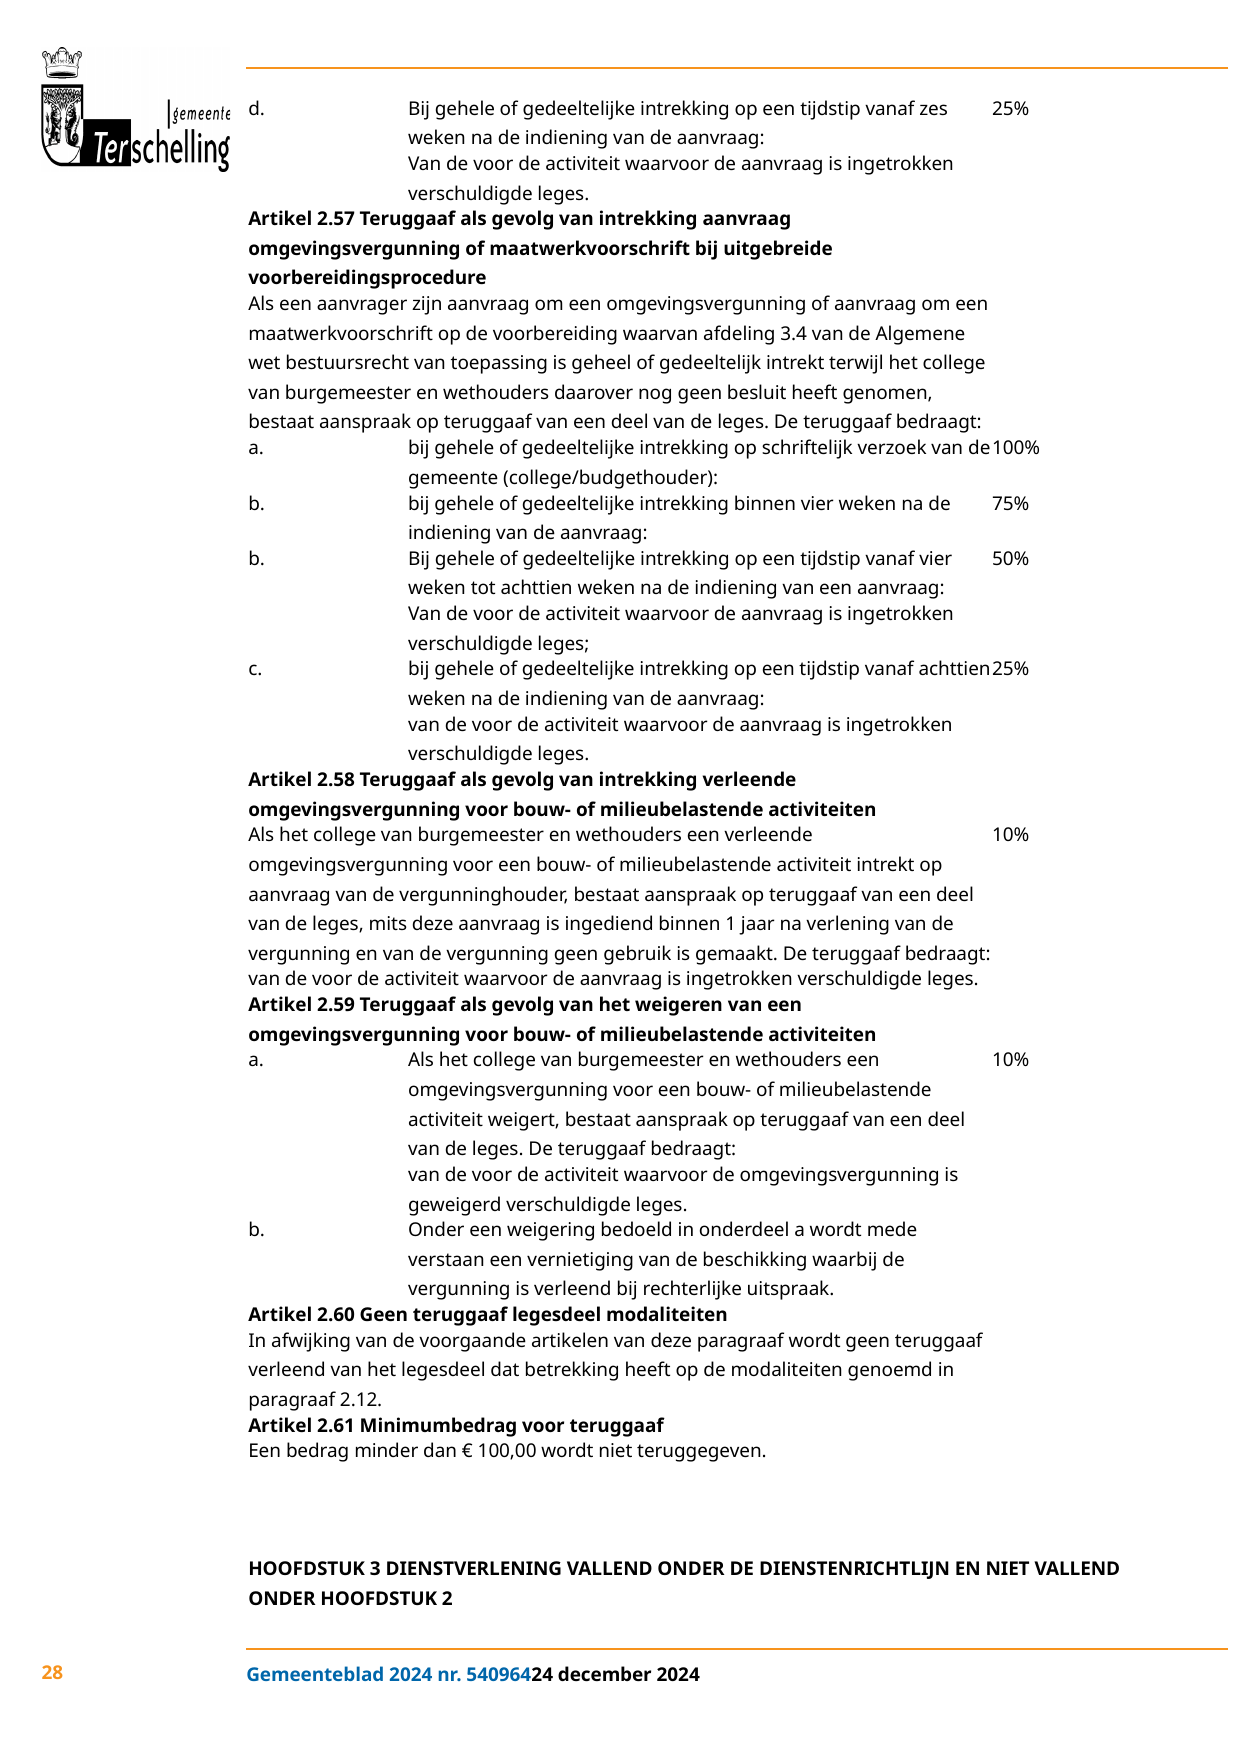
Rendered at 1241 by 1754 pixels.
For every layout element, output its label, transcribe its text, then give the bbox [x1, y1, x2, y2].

picture [41, 47, 231, 172]
table_cell Van de voor de activiteit waarvoor de aanvraag is ingetrokken verschuldigde leges; [408, 600, 992, 656]
table_cell bij gehele of gedeeltelijke intrekking op een tijdstip vanaf achttien weken na de indiening van de aanvraag: [408, 656, 992, 711]
table_cell [992, 1438, 1152, 1463]
table_cell b. [248, 490, 408, 545]
table_cell [248, 150, 408, 205]
table_cell b. [248, 545, 408, 600]
table_cell 10% [992, 822, 1152, 966]
table_cell [992, 1161, 1152, 1216]
table_cell Als het college van burgemeester en wethouders een omgevingsvergunning voor een bouw- of milieubelastende activiteit weigert, bestaat aanspraak op teruggaaf van een deel van de leges. De teruggaaf bedraagt: [408, 1047, 992, 1161]
table_cell [992, 966, 1152, 991]
table_cell Artikel 2.58 Teruggaaf als gevolg van intrekking verleende omgevingsvergunning voor bouw- of milieubelastende activiteiten [248, 766, 992, 822]
table_cell a. [248, 1047, 408, 1161]
table_cell bij gehele of gedeeltelijke intrekking binnen vier weken na de indiening van de aanvraag: [408, 490, 992, 545]
table_cell bij gehele of gedeeltelijke intrekking op schriftelijk verzoek van de gemeente (college/budgethouder): [408, 434, 992, 490]
table_cell [248, 600, 408, 656]
table_cell Artikel 2.59 Teruggaaf als gevolg van het weigeren van een omgevingsvergunning voor bouw- of milieubelastende activiteiten [248, 991, 992, 1047]
table_cell Als het college van burgemeester en wethouders een verleende omgevingsvergunning voor een bouw- of milieubelastende activiteit intrekt op aanvraag van de vergunninghouder, bestaat aanspraak op teruggaaf van een deel van de leges, mits deze aanvraag is ingediend binnen 1 jaar na verlening van de vergunning en van de vergunning geen gebruik is gemaakt. De teruggaaf bedraagt: [248, 822, 992, 966]
table_cell 50% [992, 545, 1152, 600]
table_cell 75% [992, 490, 1152, 545]
text HOOFDSTUK 3 DIENSTVERLENING VALLEND ONDER DE DIENSTENRICHTLIJN EN NIET VALLEND ONDER HOOFDSTUK 2 [248, 1555, 1152, 1611]
table_cell [992, 766, 1152, 822]
table_cell van de voor de activiteit waarvoor de aanvraag is ingetrokken verschuldigde leges. [248, 966, 992, 991]
table_cell [992, 1327, 1152, 1412]
table_cell [992, 600, 1152, 656]
table_cell c. [248, 656, 408, 711]
table_cell [992, 711, 1152, 766]
table_cell Bij gehele of gedeeltelijke intrekking op een tijdstip vanaf vier weken tot achttien weken na de indiening van een aanvraag: [408, 545, 992, 600]
table_cell 25% [992, 95, 1152, 150]
table_cell Artikel 2.60 Geen teruggaaf legesdeel modaliteiten [248, 1301, 992, 1327]
table_cell Van de voor de activiteit waarvoor de aanvraag is ingetrokken verschuldigde leges. [408, 150, 992, 205]
table_cell Onder een weigering bedoeld in onderdeel a wordt mede verstaan een vernietiging van de beschikking waarbij de vergunning is verleend bij rechterlijke uitspraak. [408, 1216, 992, 1301]
table_cell [248, 711, 408, 766]
table_cell a. [248, 434, 408, 490]
table_cell van de voor de activiteit waarvoor de omgevingsvergunning is geweigerd verschuldigde leges. [408, 1161, 992, 1216]
table_cell 10% [992, 1047, 1152, 1161]
table_cell In afwijking van de voorgaande artikelen van deze paragraaf wordt geen teruggaaf verleend van het legesdeel dat betrekking heeft op de modaliteiten genoemd in paragraaf 2.12. [248, 1327, 992, 1412]
table_cell Een bedrag minder dan € 100,00 wordt niet teruggegeven. [248, 1438, 992, 1463]
table_cell 25% [992, 656, 1152, 711]
table_cell 100% [992, 434, 1152, 490]
table_cell van de voor de activiteit waarvoor de aanvraag is ingetrokken verschuldigde leges. [408, 711, 992, 766]
table_cell [992, 991, 1152, 1047]
table_cell [992, 290, 1152, 434]
table_cell Artikel 2.57 Teruggaaf als gevolg van intrekking aanvraag omgevingsvergunning of maatwerkvoorschrift bij uitgebreide voorbereidingsprocedure [248, 205, 992, 290]
table_cell [992, 205, 1152, 290]
table_cell d. [248, 95, 408, 150]
table_cell [992, 1301, 1152, 1327]
table_cell Bij gehele of gedeeltelijke intrekking op een tijdstip vanaf zes weken na de indiening van de aanvraag: [408, 95, 992, 150]
table_cell Als een aanvrager zijn aanvraag om een omgevingsvergunning of aanvraag om een maatwerkvoorschrift op de voorbereiding waarvan afdeling 3.4 van de Algemene wet bestuursrecht van toepassing is geheel of gedeeltelijk intrekt terwijl het college van burgemeester en wethouders daarover nog geen besluit heeft genomen, bestaat aanspraak op teruggaaf van een deel van de leges. De teruggaaf bedraagt: [248, 290, 992, 434]
table_cell [992, 1216, 1152, 1301]
table_cell b. [248, 1216, 408, 1301]
table_cell [248, 1161, 408, 1216]
table_cell Artikel 2.61 Minimumbedrag voor teruggaaf [248, 1412, 992, 1438]
table_cell [992, 150, 1152, 205]
table_cell [992, 1412, 1152, 1438]
